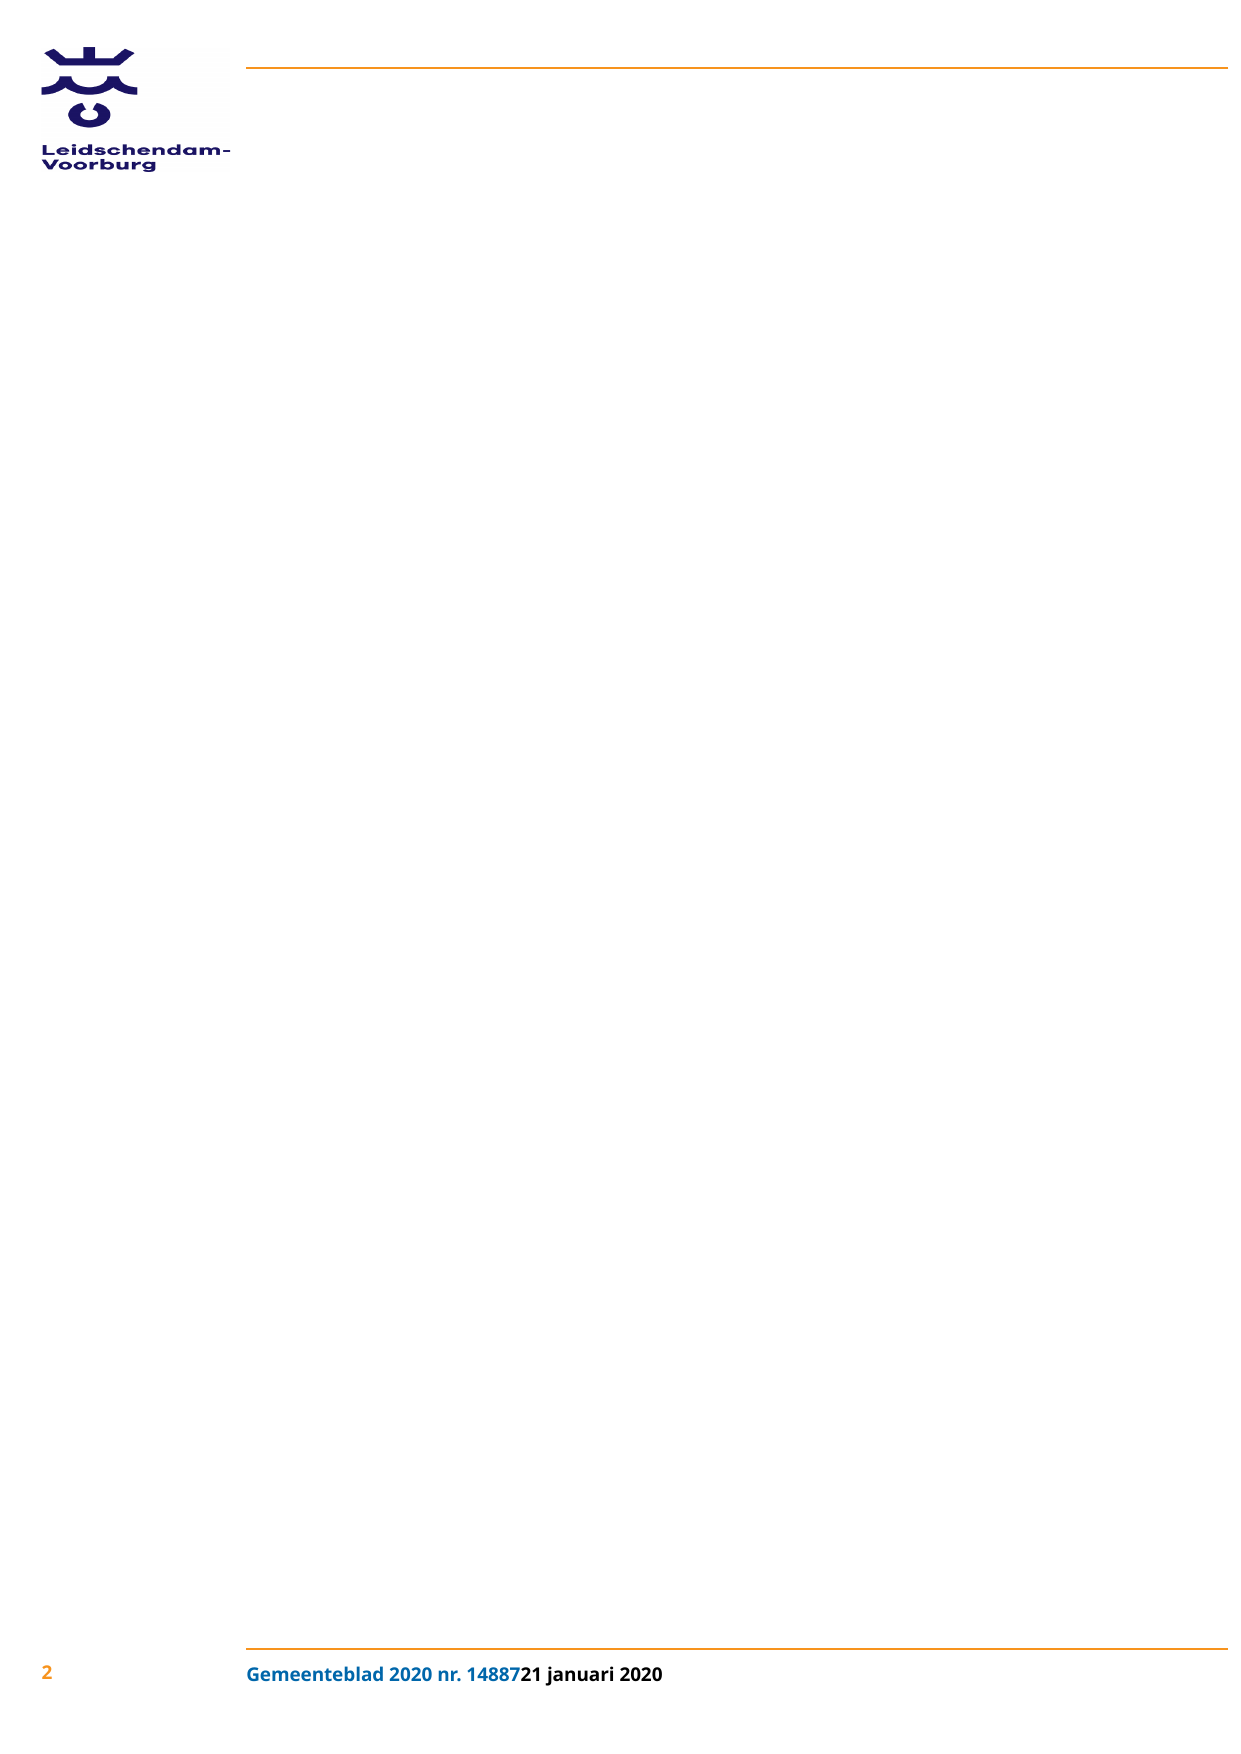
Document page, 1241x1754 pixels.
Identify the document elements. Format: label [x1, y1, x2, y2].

picture [41, 47, 231, 172]
